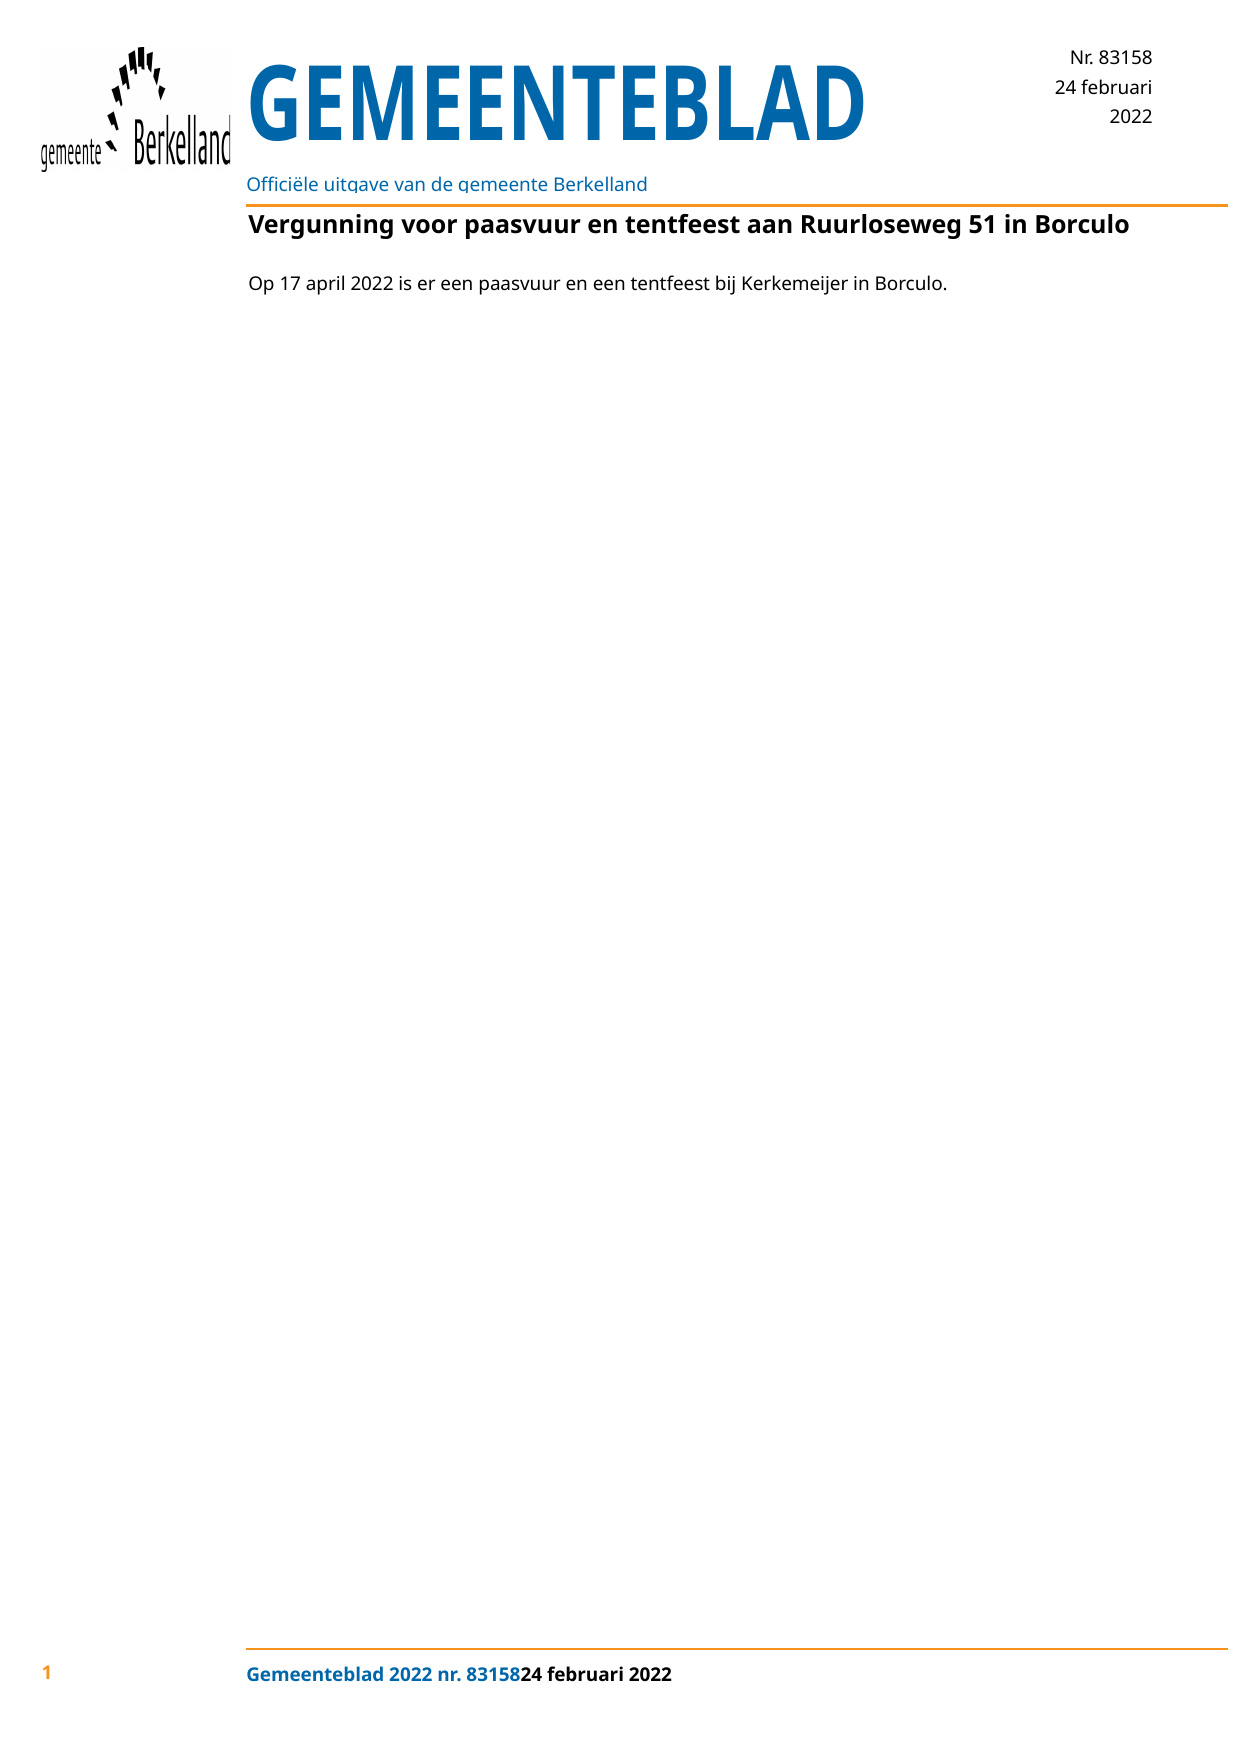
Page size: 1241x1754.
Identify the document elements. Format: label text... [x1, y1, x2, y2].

picture [41, 47, 231, 172]
text Vergunning voor paasvuur en tentfeest aan Ruurloseweg 51 in Borculo [248, 207, 1152, 241]
text Op 17 april 2022 is er een paasvuur en een tentfeest bij Kerkemeijer in Borculo. [248, 270, 1152, 296]
